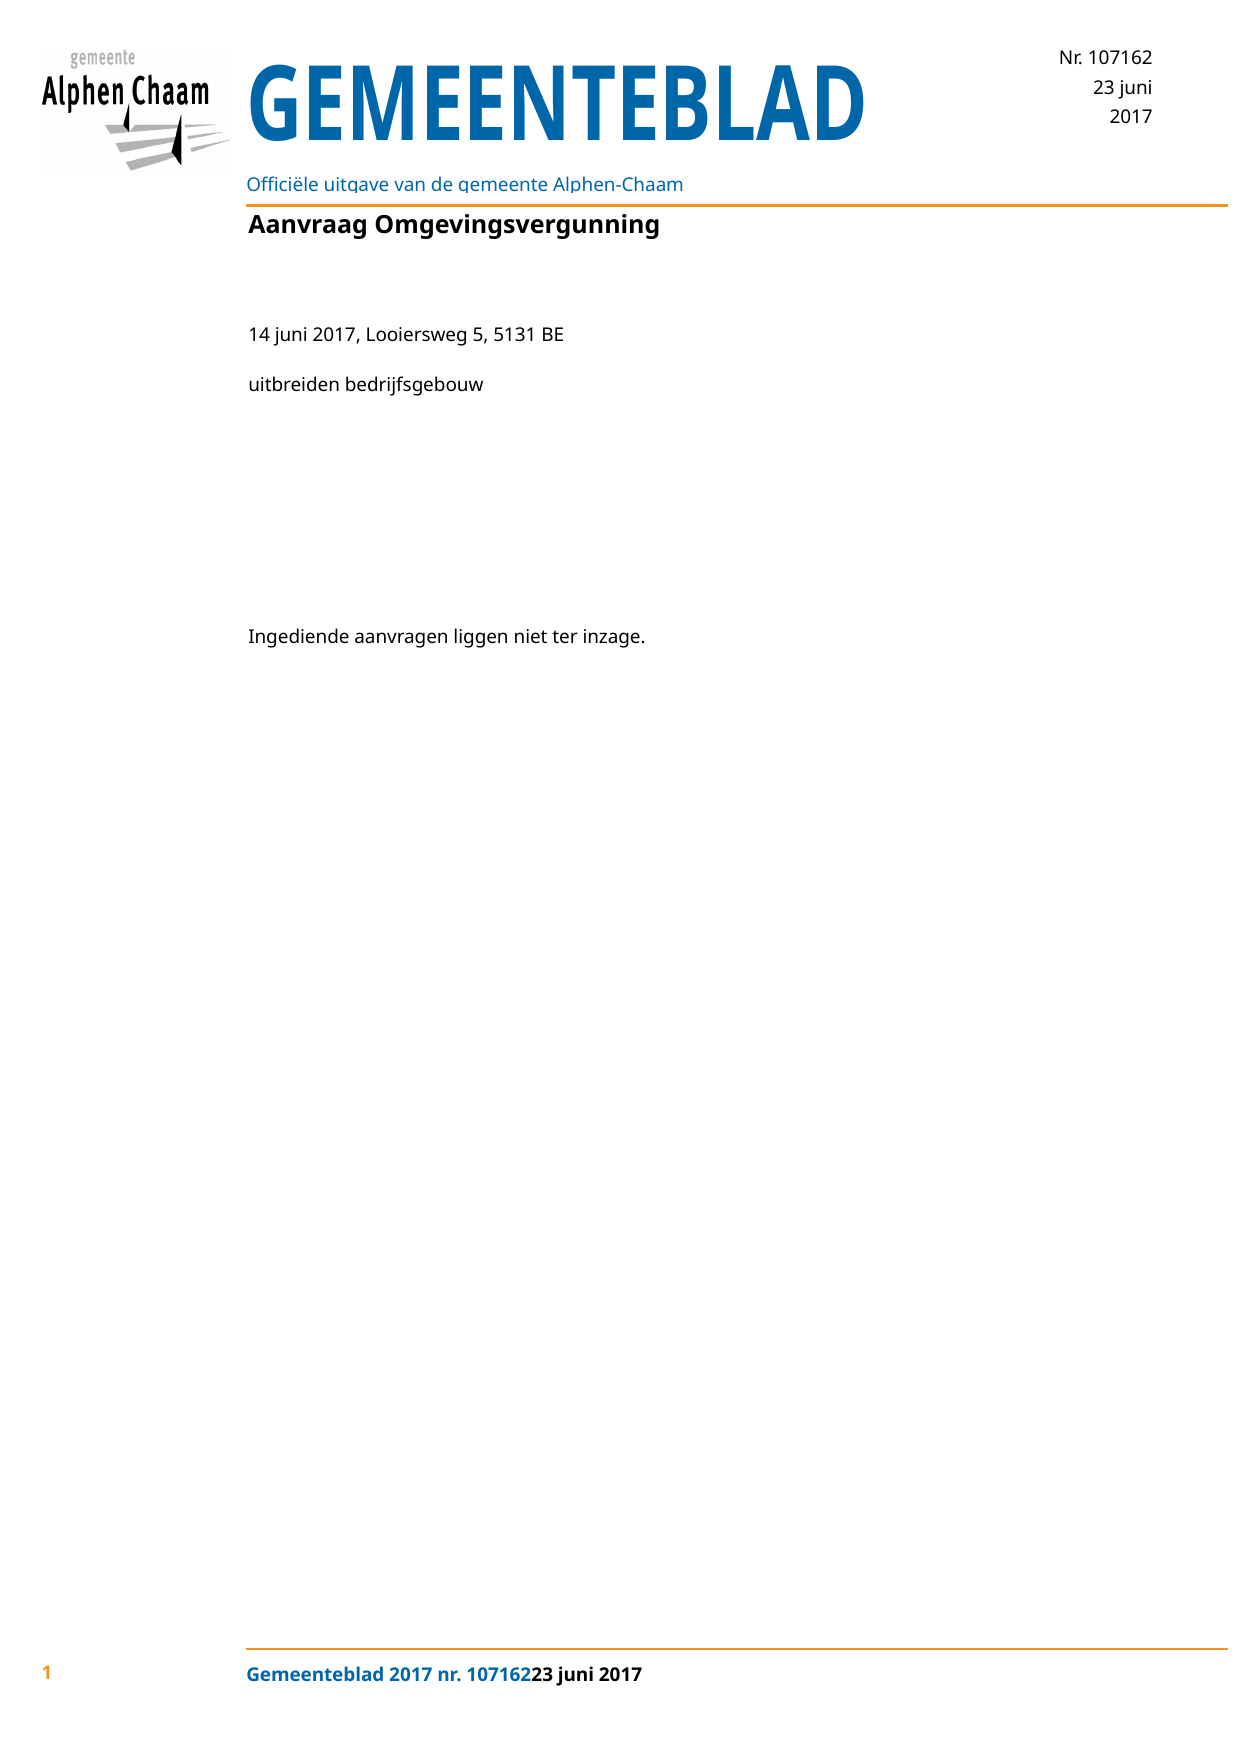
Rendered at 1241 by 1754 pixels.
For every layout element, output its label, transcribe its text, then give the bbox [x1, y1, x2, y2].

text uitbreiden bedrijfsgebouw [248, 371, 1152, 397]
picture [41, 47, 231, 172]
text Aanvraag Omgevingsvergunning [248, 207, 1152, 241]
text Ingediende aanvragen liggen niet ter inzage. [248, 623, 1152, 649]
text 14 juni 2017, Looiersweg 5, 5131 BE [248, 321, 1152, 346]
